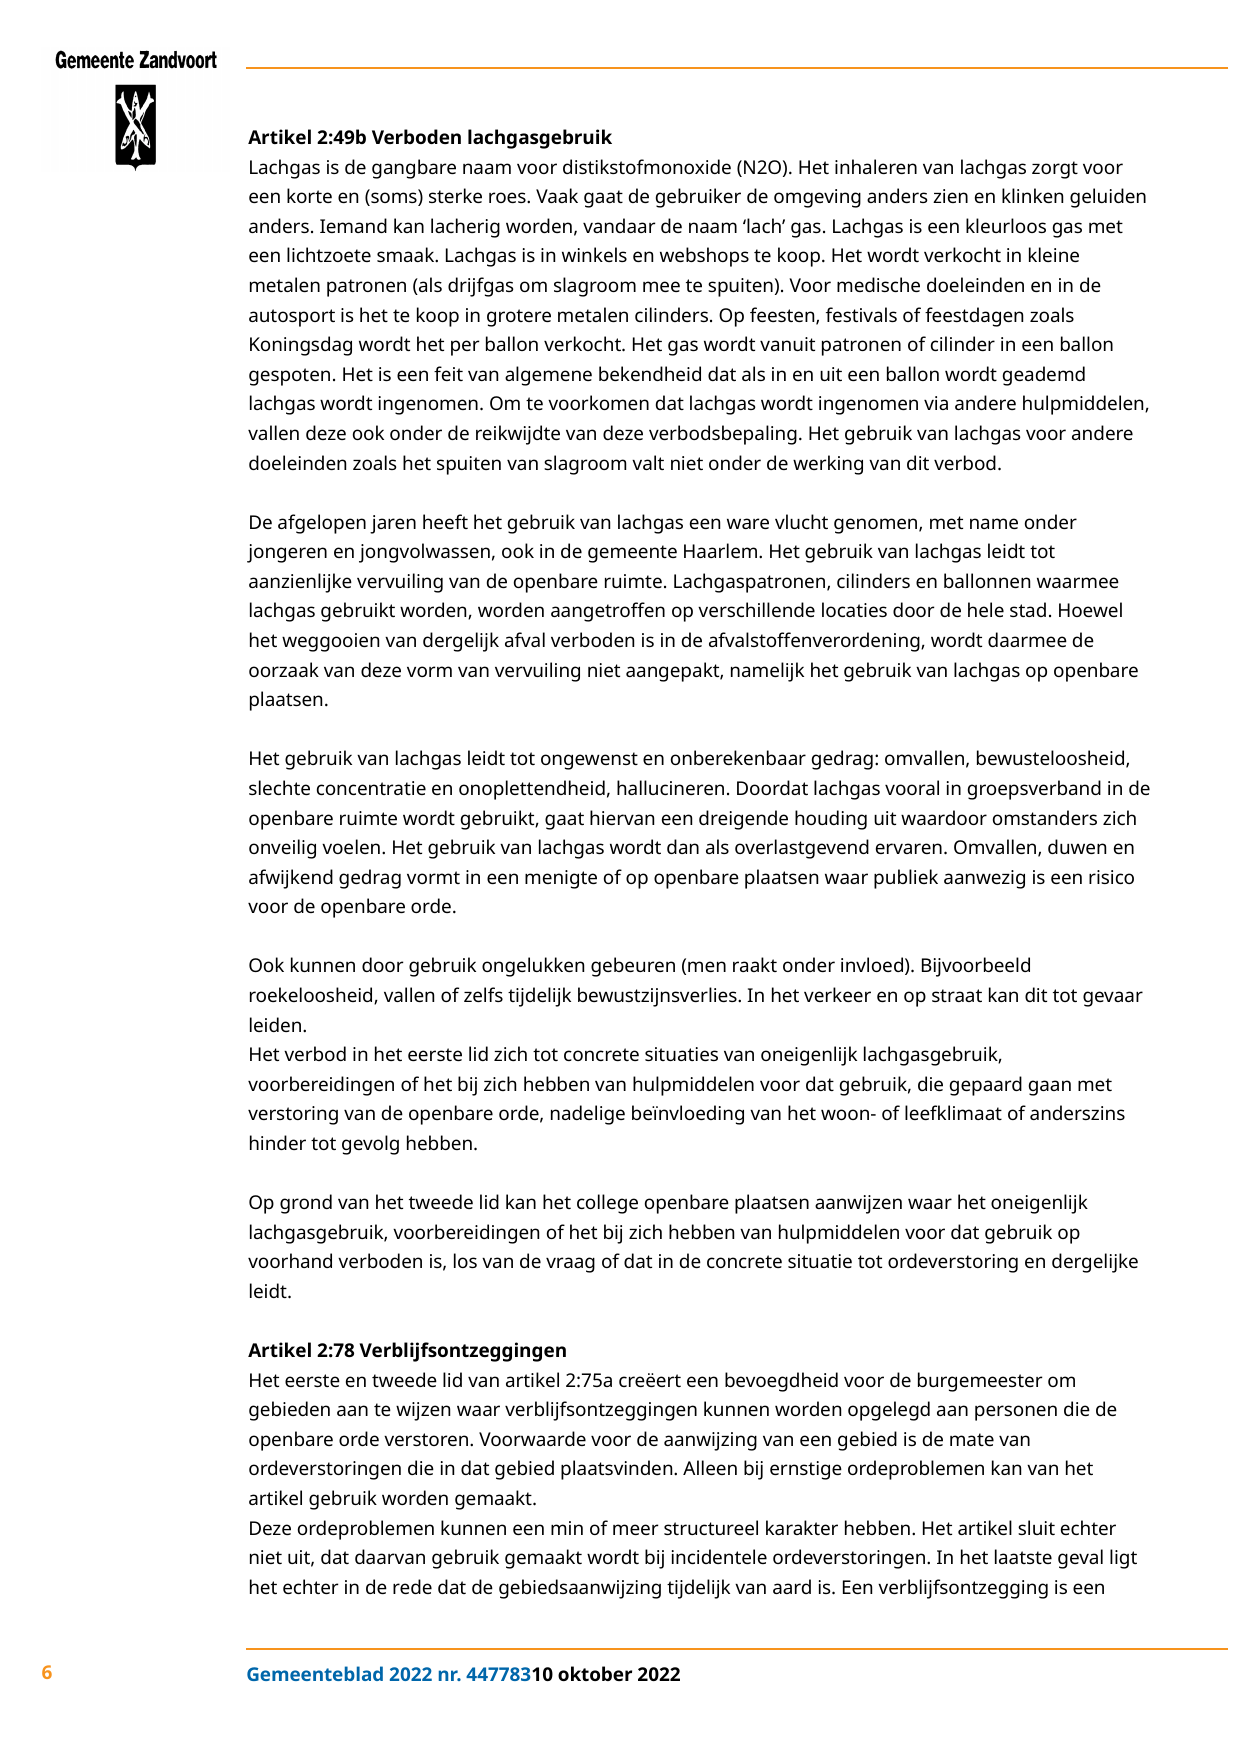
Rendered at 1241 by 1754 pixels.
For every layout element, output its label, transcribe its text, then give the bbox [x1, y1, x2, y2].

text Het verbod in het eerste lid zich tot concrete situaties van oneigenlijk lachgasgebruik, voorbereidingen of het bij zich hebben van hulpmiddelen voor dat gebruik, die gepaard gaan met verstoring van de openbare orde, nadelige beïnvloeding van het woon- of leefklimaat of anderszins hinder tot gevolg hebben. [248, 1041, 1152, 1156]
text Deze ordeproblemen kunnen een min of meer structureel karakter hebben. Het artikel sluit echter niet uit, dat daarvan gebruik gemaakt wordt bij incidentele ordeverstoringen. In het laatste geval ligt het echter in de rede dat de gebiedsaanwijzing tijdelijk van aard is. Een verblijfsontzegging is een [248, 1515, 1152, 1600]
text Artikel 2:49b Verboden lachgasgebruik [248, 124, 1152, 150]
picture [41, 47, 231, 172]
text Lachgas is de gangbare naam voor distikstofmonoxide (N2O). Het inhaleren van lachgas zorgt voor een korte en (soms) sterke roes. Vaak gaat de gebruiker de omgeving anders zien en klinken geluiden anders. Iemand kan lacherig worden, vandaar de naam ‘lach’ gas. Lachgas is een kleurloos gas met een lichtzoete smaak. Lachgas is in winkels en webshops te koop. Het wordt verkocht in kleine metalen patronen (als drijfgas om slagroom mee te spuiten). Voor medische doeleinden en in de autosport is het te koop in grotere metalen cilinders. Op feesten, festivals of feestdagen zoals Koningsdag wordt het per ballon verkocht. Het gas wordt vanuit patronen of cilinder in een ballon gespoten. Het is een feit van algemene bekendheid dat als in en uit een ballon wordt geademd lachgas wordt ingenomen. Om te voorkomen dat lachgas wordt ingenomen via andere hulpmiddelen, vallen deze ook onder de reikwijdte van deze verbodsbepaling. Het gebruik van lachgas voor andere doeleinden zoals het spuiten van slagroom valt niet onder de werking van dit verbod. [248, 154, 1152, 476]
text Artikel 2:78 Verblijfsontzeggingen [248, 1337, 1152, 1363]
text Het eerste en tweede lid van artikel 2:75a creëert een bevoegdheid voor de burgemeester om gebieden aan te wijzen waar verblijfsontzeggingen kunnen worden opgelegd aan personen die de openbare orde verstoren. Voorwaarde voor de aanwijzing van een gebied is de mate van ordeverstoringen die in dat gebied plaatsvinden. Alleen bij ernstige ordeproblemen kan van het artikel gebruik worden gemaakt. [248, 1367, 1152, 1511]
text De afgelopen jaren heeft het gebruik van lachgas een ware vlucht genomen, met name onder jongeren en jongvolwassen, ook in de gemeente Haarlem. Het gebruik van lachgas leidt tot aanzienlijke vervuiling van de openbare ruimte. Lachgaspatronen, cilinders en ballonnen waarmee lachgas gebruikt worden, worden aangetroffen op verschillende locaties door de hele stad. Hoewel het weggooien van dergelijk afval verboden is in de afvalstoffenverordening, wordt daarmee de oorzaak van deze vorm van vervuiling niet aangepakt, namelijk het gebruik van lachgas op openbare plaatsen. [248, 509, 1152, 712]
text Ook kunnen door gebruik ongelukken gebeuren (men raakt onder invloed). Bijvoorbeeld roekeloosheid, vallen of zelfs tijdelijk bewustzijnsverlies. In het verkeer en op straat kan dit tot gevaar leiden. [248, 953, 1152, 1038]
text Het gebruik van lachgas leidt tot ongewenst en onberekenbaar gedrag: omvallen, bewusteloosheid, slechte concentratie en onoplettendheid, hallucineren. Doordat lachgas vooral in groepsverband in de openbare ruimte wordt gebruikt, gaat hiervan een dreigende houding uit waardoor omstanders zich onveilig voelen. Het gebruik van lachgas wordt dan als overlastgevend ervaren. Omvallen, duwen en afwijkend gedrag vormt in een menigte of op openbare plaatsen waar publiek aanwezig is een risico voor de openbare orde. [248, 746, 1152, 919]
text Op grond van het tweede lid kan het college openbare plaatsen aanwijzen waar het oneigenlijk lachgasgebruik, voorbereidingen of het bij zich hebben van hulpmiddelen voor dat gebruik op voorhand verboden is, los van de vraag of dat in de concrete situatie tot ordeverstoring en dergelijke leidt. [248, 1189, 1152, 1304]
